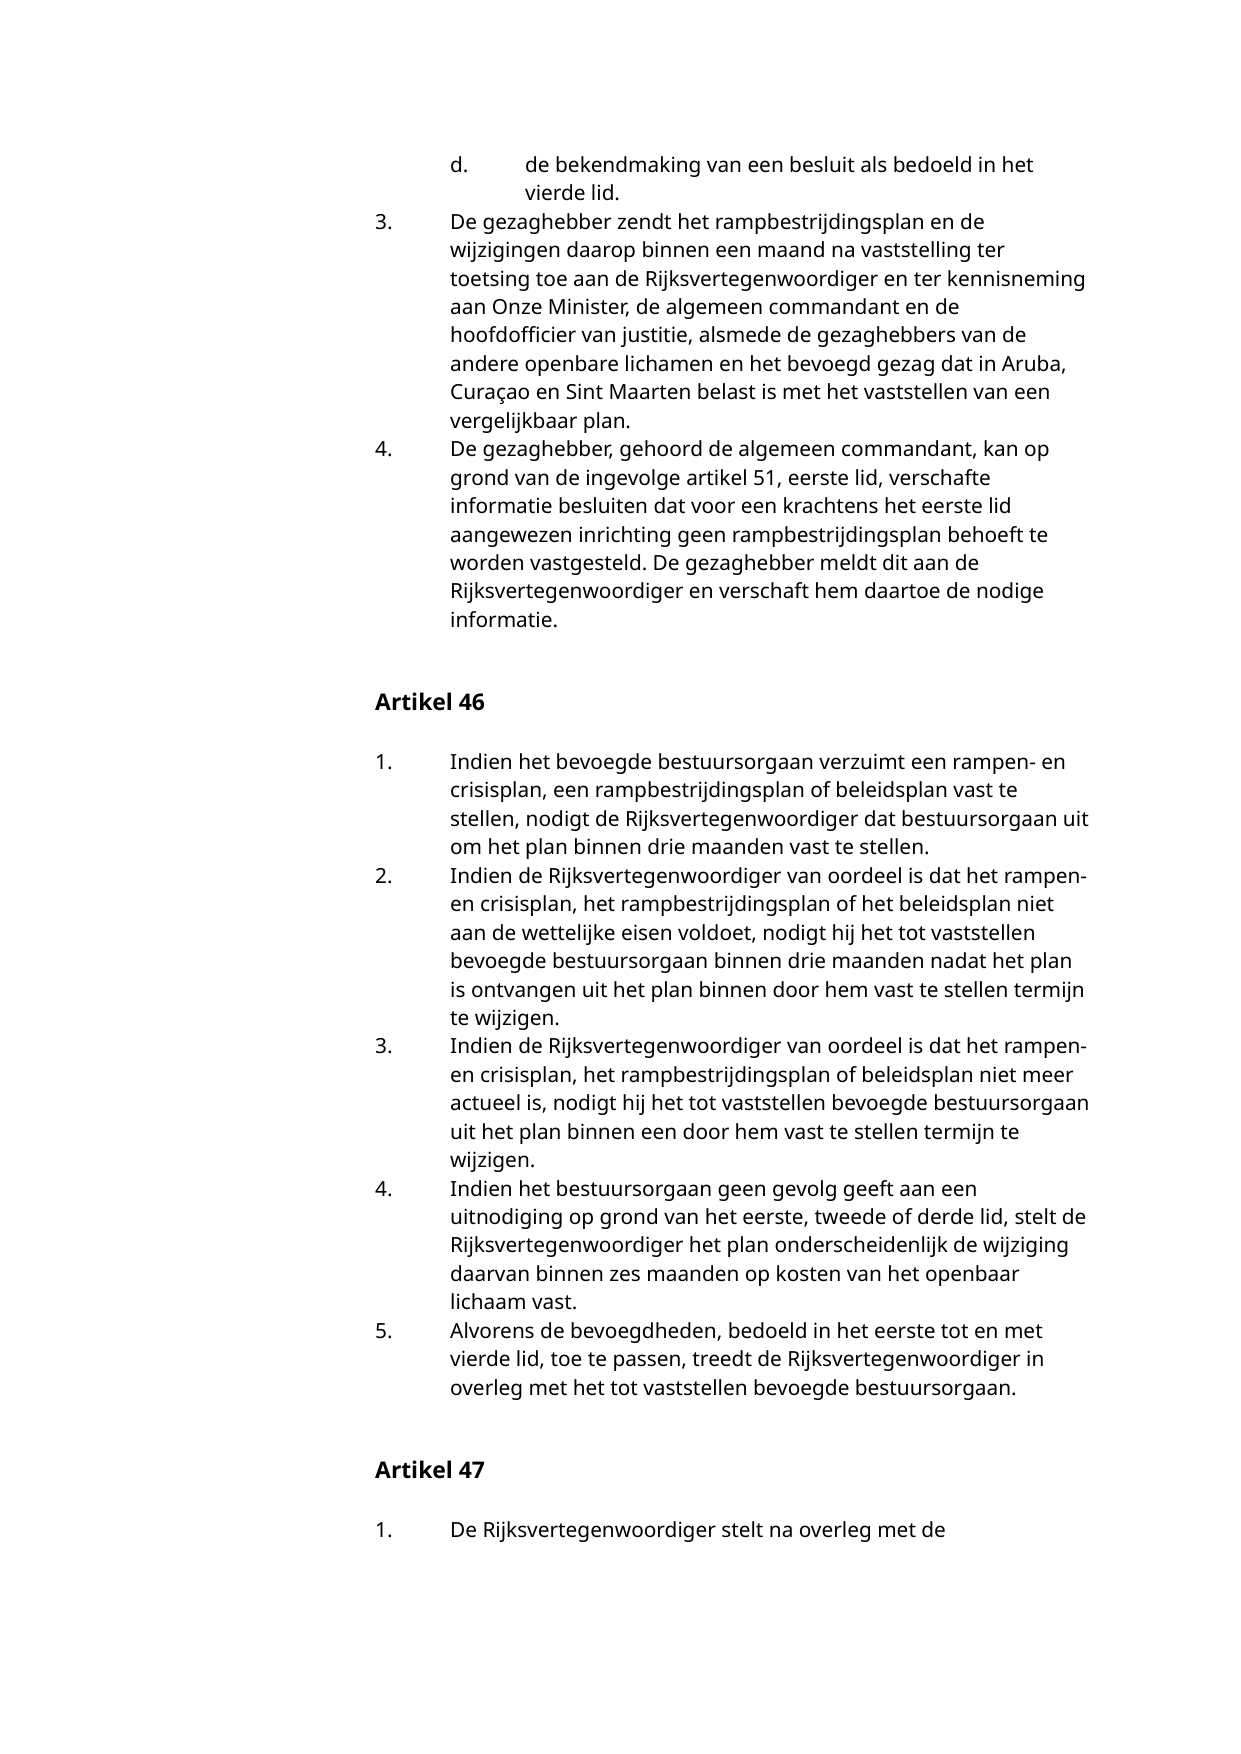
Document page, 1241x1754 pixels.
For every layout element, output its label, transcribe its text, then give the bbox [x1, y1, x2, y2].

list Alvorens de bevoegdheden, bedoeld in het eerste tot en met vierde lid, toe te passen, treedt de Rijksvertegenwoordiger in overleg met het tot vaststellen bevoegde bestuursorgaan. [375, 1316, 1090, 1401]
list Indien het bestuursorgaan geen gevolg geeft aan een uitnodiging op grond van het eerste, tweede of derde lid, stelt de Rijksvertegenwoordiger het plan onderscheidenlijk de wijziging daarvan binnen zes maanden op kosten van het openbaar lichaam vast. [375, 1174, 1090, 1316]
list De Rijksvertegenwoordiger stelt na overleg met de [375, 1515, 1090, 1543]
subtitle Artikel 46 [375, 686, 1090, 717]
list Indien de Rijksvertegenwoordiger van oordeel is dat het rampen- en crisisplan, het rampbestrijdingsplan of het beleidsplan niet aan de wettelijke eisen voldoet, nodigt hij het tot vaststellen bevoegde bestuursorgaan binnen drie maanden nadat het plan is ontvangen uit het plan binnen door hem vast te stellen termijn te wijzigen. [375, 861, 1090, 1032]
list De gezaghebber zendt het rampbestrijdingsplan en de wijzigingen daarop binnen een maand na vaststelling ter toetsing toe aan de Rijksvertegenwoordiger en ter kennisneming aan Onze Minister, de algemeen commandant en de hoofdofficier van justitie, alsmede de gezaghebbers van de andere openbare lichamen en het bevoegd gezag dat in Aruba, Curaçao en Sint Maarten belast is met het vaststellen van een vergelijkbaar plan. [375, 207, 1090, 434]
list de bekendmaking van een besluit als bedoeld in het vierde lid. [450, 150, 1090, 207]
subtitle Artikel 47 [375, 1454, 1090, 1485]
list De gezaghebber, gehoord de algemeen commandant, kan op grond van de ingevolge artikel 51, eerste lid, verschafte informatie besluiten dat voor een krachtens het eerste lid aangewezen inrichting geen rampbestrijdingsplan behoeft te worden vastgesteld. De gezaghebber meldt dit aan de Rijksvertegenwoordiger en verschaft hem daartoe de nodige informatie. [375, 434, 1090, 633]
list Indien het bevoegde bestuursorgaan verzuimt een rampen- en crisisplan, een rampbestrijdingsplan of beleidsplan vast te stellen, nodigt de Rijksvertegenwoordiger dat bestuursorgaan uit om het plan binnen drie maanden vast te stellen. [375, 747, 1090, 861]
list Indien de Rijksvertegenwoordiger van oordeel is dat het rampen- en crisisplan, het rampbestrijdingsplan of beleidsplan niet meer actueel is, nodigt hij het tot vaststellen bevoegde bestuursorgaan uit het plan binnen een door hem vast te stellen termijn te wijzigen. [375, 1032, 1090, 1174]
